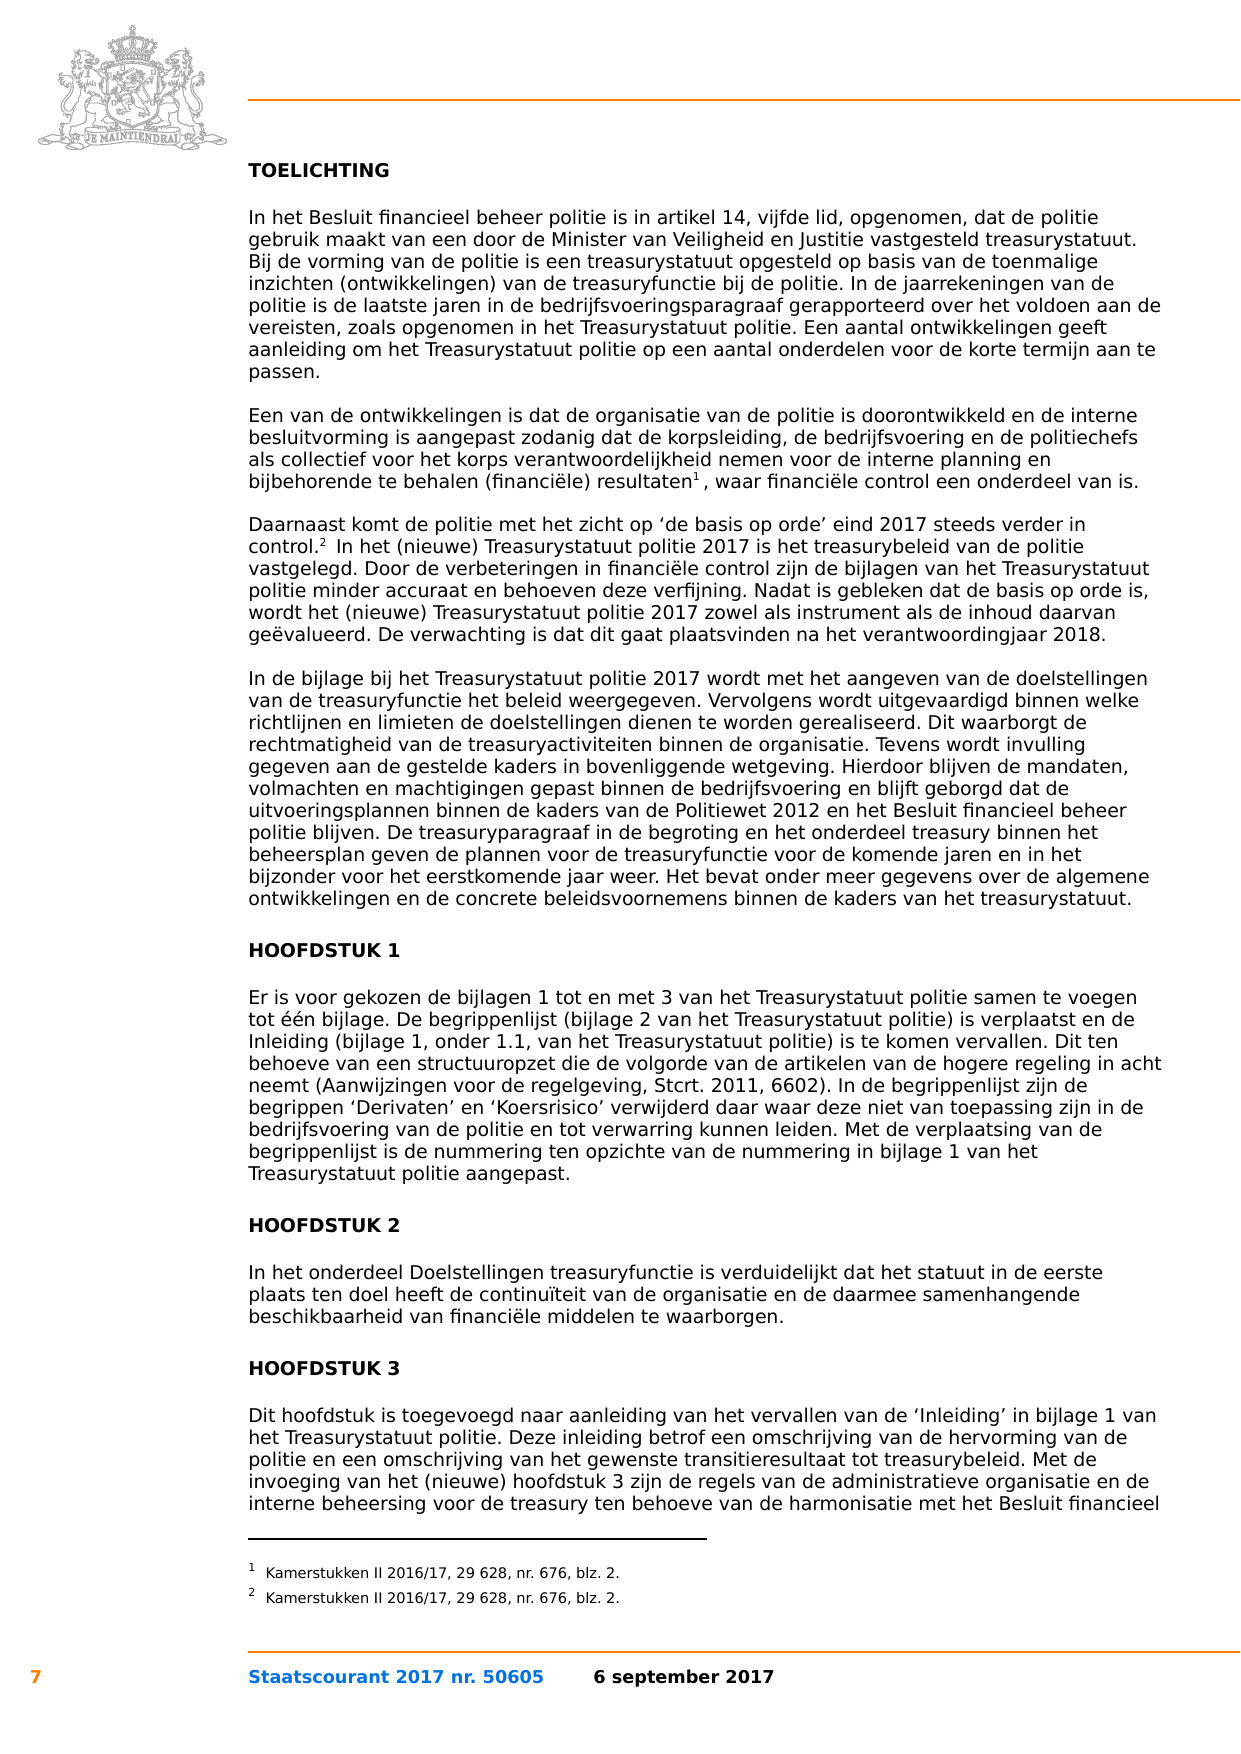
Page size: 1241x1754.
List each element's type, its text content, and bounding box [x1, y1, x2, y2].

picture [38, 25, 227, 150]
text In het onderdeel Doelstellingen treasuryfunctie is verduidelijkt dat het statuut in de eerste plaats ten doel heeft de continuïteit van de organisatie en de daarmee samenhangende beschikbaarheid van financiële middelen te waarborgen. [248, 1262, 1163, 1328]
text Een van de ontwikkelingen is dat de organisatie van de politie is doorontwikkeld en de interne besluitvorming is aangepast zodanig dat de korpsleiding, de bedrijfsvoering en de politiechefs als collectief voor het korps verantwoordelijkheid nemen voor de interne planning en bijbehorende te behalen (financiële) resultaten, waar financiële control een onderdeel van is. [248, 404, 1163, 492]
text Dit hoofdstuk is toegevoegd naar aanleiding van het vervallen van de ‘Inleiding’ in bijlage 1 van het Treasurystatuut politie. Deze inleiding betrof een omschrijving van de hervorming van de politie en een omschrijving van het gewenste transitieresultaat tot treasurybeleid. Met de invoeging van het (nieuwe) hoofdstuk 3 zijn de regels van de administratieve organisatie en de interne beheersing voor de treasury ten behoeve van de harmonisatie met het Besluit financieel [248, 1404, 1163, 1514]
text Kamerstukken II 2016/17, 29 628, nr. 676, blz. 2. [248, 1561, 1163, 1583]
subtitle TOELICHTING [248, 160, 1163, 182]
text In het Besluit financieel beheer politie is in artikel 14, vijfde lid, opgenomen, dat de politie gebruik maakt van een door de Minister van Veiligheid en Justitie vastgesteld treasurystatuut. Bij de vorming van de politie is een treasurystatuut opgesteld op basis van de toenmalige inzichten (ontwikkelingen) van de treasuryfunctie bij de politie. In de jaarrekeningen van de politie is de laatste jaren in de bedrijfsvoeringsparagraaf gerapporteerd over het voldoen aan de vereisten, zoals opgenomen in het Treasurystatuut politie. Een aantal ontwikkelingen geeft aanleiding om het Treasurystatuut politie op een aantal onderdelen voor de korte termijn aan te passen. [248, 207, 1163, 383]
subtitle HOOFDSTUK 2 [248, 1215, 1163, 1237]
text Er is voor gekozen de bijlagen 1 tot en met 3 van het Treasurystatuut politie samen te voegen tot één bijlage. De begrippenlijst (bijlage 2 van het Treasurystatuut politie) is verplaatst en de Inleiding (bijlage 1, onder 1.1, van het Treasurystatuut politie) is te komen vervallen. Dit ten behoeve van een structuuropzet die de volgorde van de artikelen van de hogere regeling in acht neemt (Aanwijzingen voor de regelgeving, Stcrt. 2011, 6602). In de begrippenlijst zijn de begrippen ‘Derivaten’ en ‘Koersrisico’ verwijderd daar waar deze niet van toepassing zijn in de bedrijfsvoering van de politie en tot verwarring kunnen leiden. Met de verplaatsing van de begrippenlijst is de nummering ten opzichte van de nummering in bijlage 1 van het Treasurystatuut politie aangepast. [248, 987, 1163, 1185]
text Kamerstukken II 2016/17, 29 628, nr. 676, blz. 2. [248, 1586, 1163, 1608]
text Daarnaast komt de politie met het zicht op ‘de basis op orde’ eind 2017 steeds verder in control. In het (nieuwe) Treasurystatuut politie 2017 is het treasurybeleid van de politie vastgelegd. Door de verbeteringen in financiële control zijn de bijlagen van het Treasurystatuut politie minder accuraat en behoeven deze verfijning. Nadat is gebleken dat de basis op orde is, wordt het (nieuwe) Treasurystatuut politie 2017 zowel als instrument als de inhoud daarvan geëvalueerd. De verwachting is dat dit gaat plaatsvinden na het verantwoordingjaar 2018. [248, 514, 1163, 646]
text In de bijlage bij het Treasurystatuut politie 2017 wordt met het aangeven van de doelstellingen van de treasuryfunctie het beleid weergegeven. Vervolgens wordt uitgevaardigd binnen welke richtlijnen en limieten de doelstellingen dienen te worden gerealiseerd. Dit waarborgt de rechtmatigheid van de treasuryactiviteiten binnen de organisatie. Tevens wordt invulling gegeven aan de gestelde kaders in bovenliggende wetgeving. Hierdoor blijven de mandaten, volmachten en machtigingen gepast binnen de bedrijfsvoering en blijft geborgd dat de uitvoeringsplannen binnen de kaders van de Politiewet 2012 en het Besluit financieel beheer politie blijven. De treasuryparagraaf in de begroting en het onderdeel treasury binnen het beheersplan geven de plannen voor de treasuryfunctie voor de komende jaren en in het bijzonder voor het eerstkomende jaar weer. Het bevat onder meer gegevens over de algemene ontwikkelingen en de concrete beleidsvoornemens binnen de kaders van het treasurystatuut. [248, 668, 1163, 910]
subtitle HOOFDSTUK 3 [248, 1358, 1163, 1379]
subtitle HOOFDSTUK 1 [248, 940, 1163, 962]
